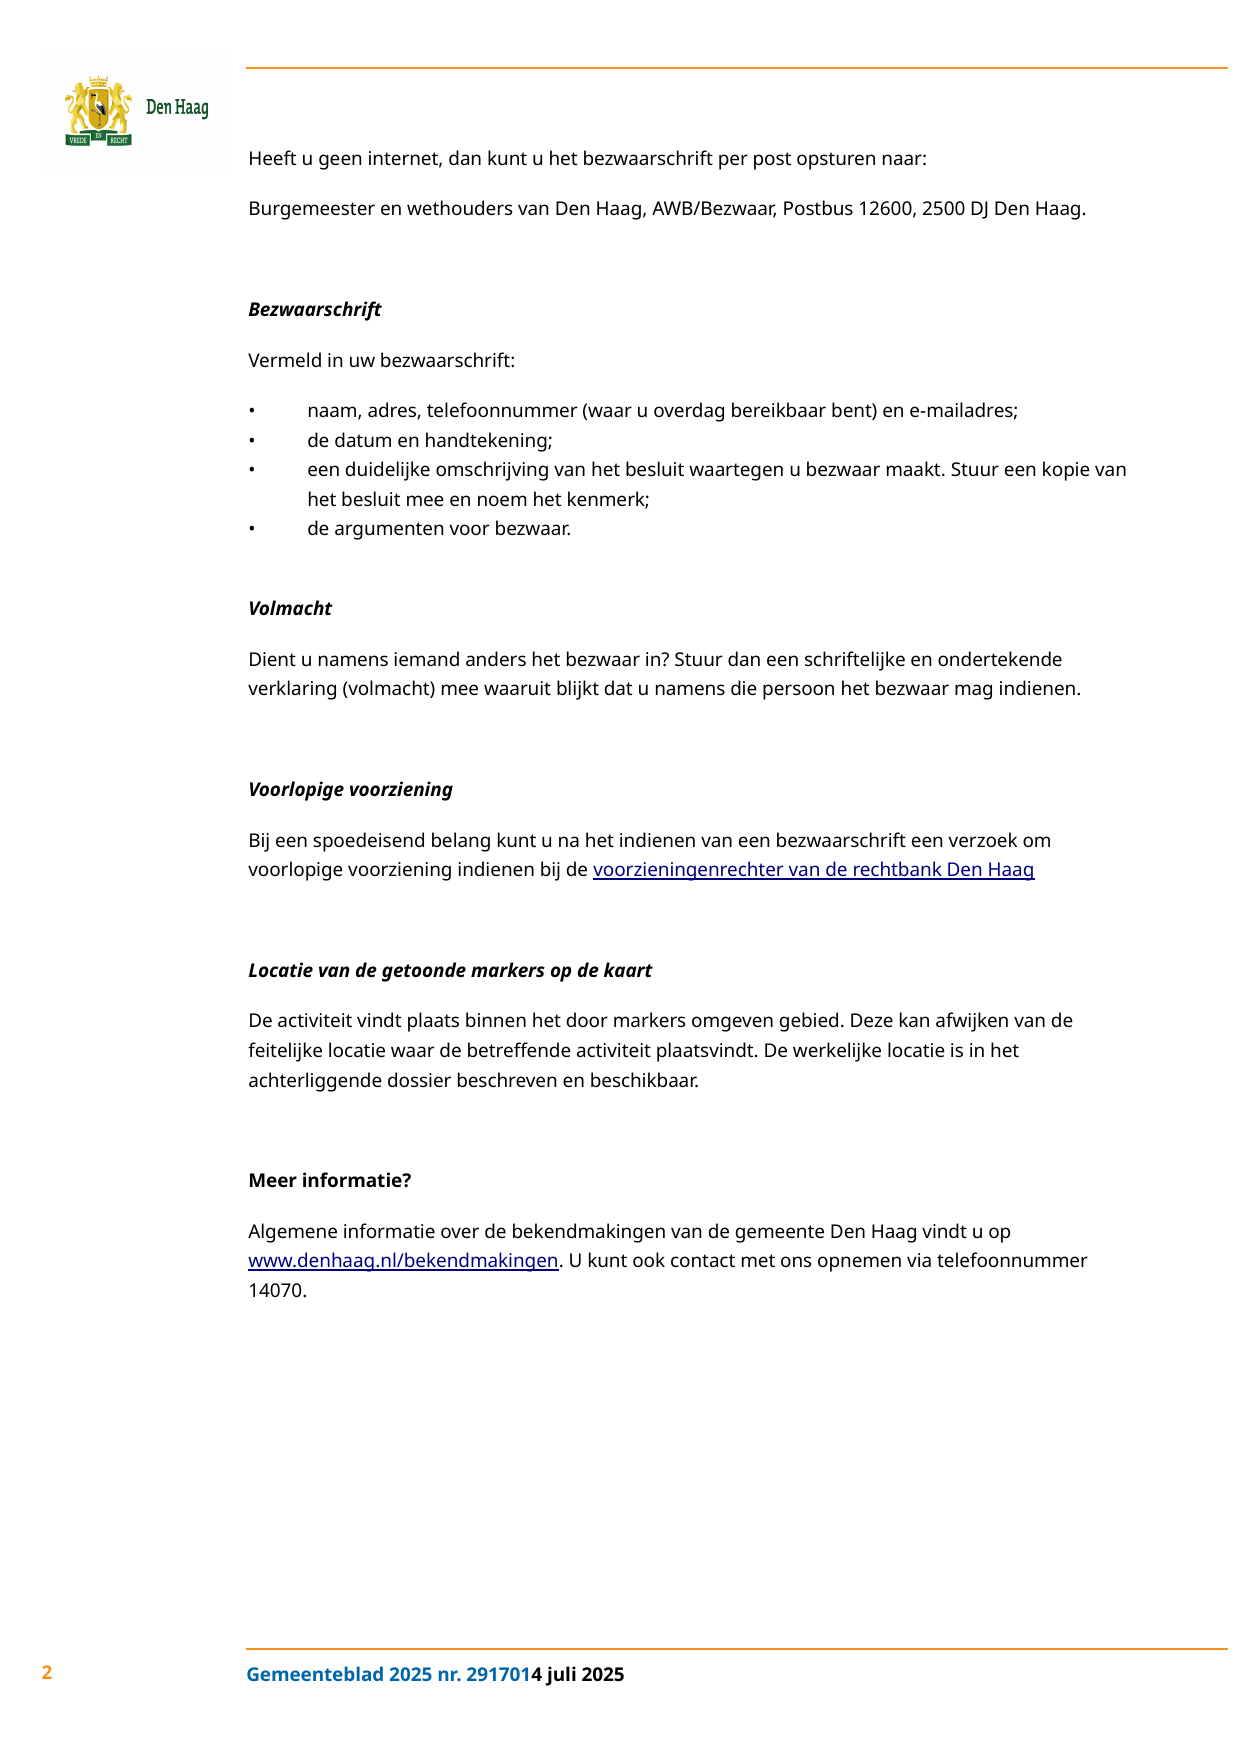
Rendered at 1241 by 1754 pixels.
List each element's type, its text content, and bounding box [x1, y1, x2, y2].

text Meer informatie? [248, 1168, 1152, 1193]
text Volmacht [248, 596, 1152, 621]
text Dient u namens iemand anders het bezwaar in? Stuur dan een schriftelijke en ondertekende verklaring (volmacht) mee waaruit blijkt dat u namens die persoon het bezwaar mag indienen. [248, 646, 1152, 701]
list naam, adres, telefoonnummer (waar u overdag bereikbaar bent) en e-mailadres; [248, 397, 1152, 423]
text Burgemeester en wethouders van Den Haag, AWB/Bezwaar, Postbus 12600, 2500 DJ Den Haag. [248, 196, 1152, 221]
text Heeft u geen internet, dan kunt u het bezwaarschrift per post opsturen naar: [248, 145, 1152, 171]
text Locatie van de getoonde markers op de kaart [248, 957, 1152, 983]
list de argumenten voor bezwaar. [248, 516, 1152, 541]
picture [41, 47, 231, 172]
list een duidelijke omschrijving van het besluit waartegen u bezwaar maakt. Stuur een kopie van het besluit mee en noem het kenmerk; [248, 456, 1152, 512]
list de datum en handtekening; [248, 427, 1152, 453]
text Bij een spoedeisend belang kunt u na het indienen van een bezwaarschrift een verzoek om voorlopige voorziening indienen bij de voorzieningenrechter van de rechtbank Den Haag [248, 827, 1152, 882]
text Vermeld in uw bezwaarschrift: [248, 347, 1152, 373]
text De activiteit vindt plaats binnen het door markers omgeven gebied. Deze kan afwijken van de feitelijke locatie waar de betreffende activiteit plaatsvindt. De werkelijke locatie is in het achterliggende dossier beschreven en beschikbaar. [248, 1008, 1152, 1093]
text Voorlopige voorziening [248, 776, 1152, 802]
text Algemene informatie over de bekendmakingen van de gemeente Den Haag vindt u op www.denhaag.nl/bekendmakingen. U kunt ook contact met ons opnemen via telefoonnummer 14070. [248, 1218, 1152, 1303]
text Bezwaarschrift [248, 296, 1152, 322]
